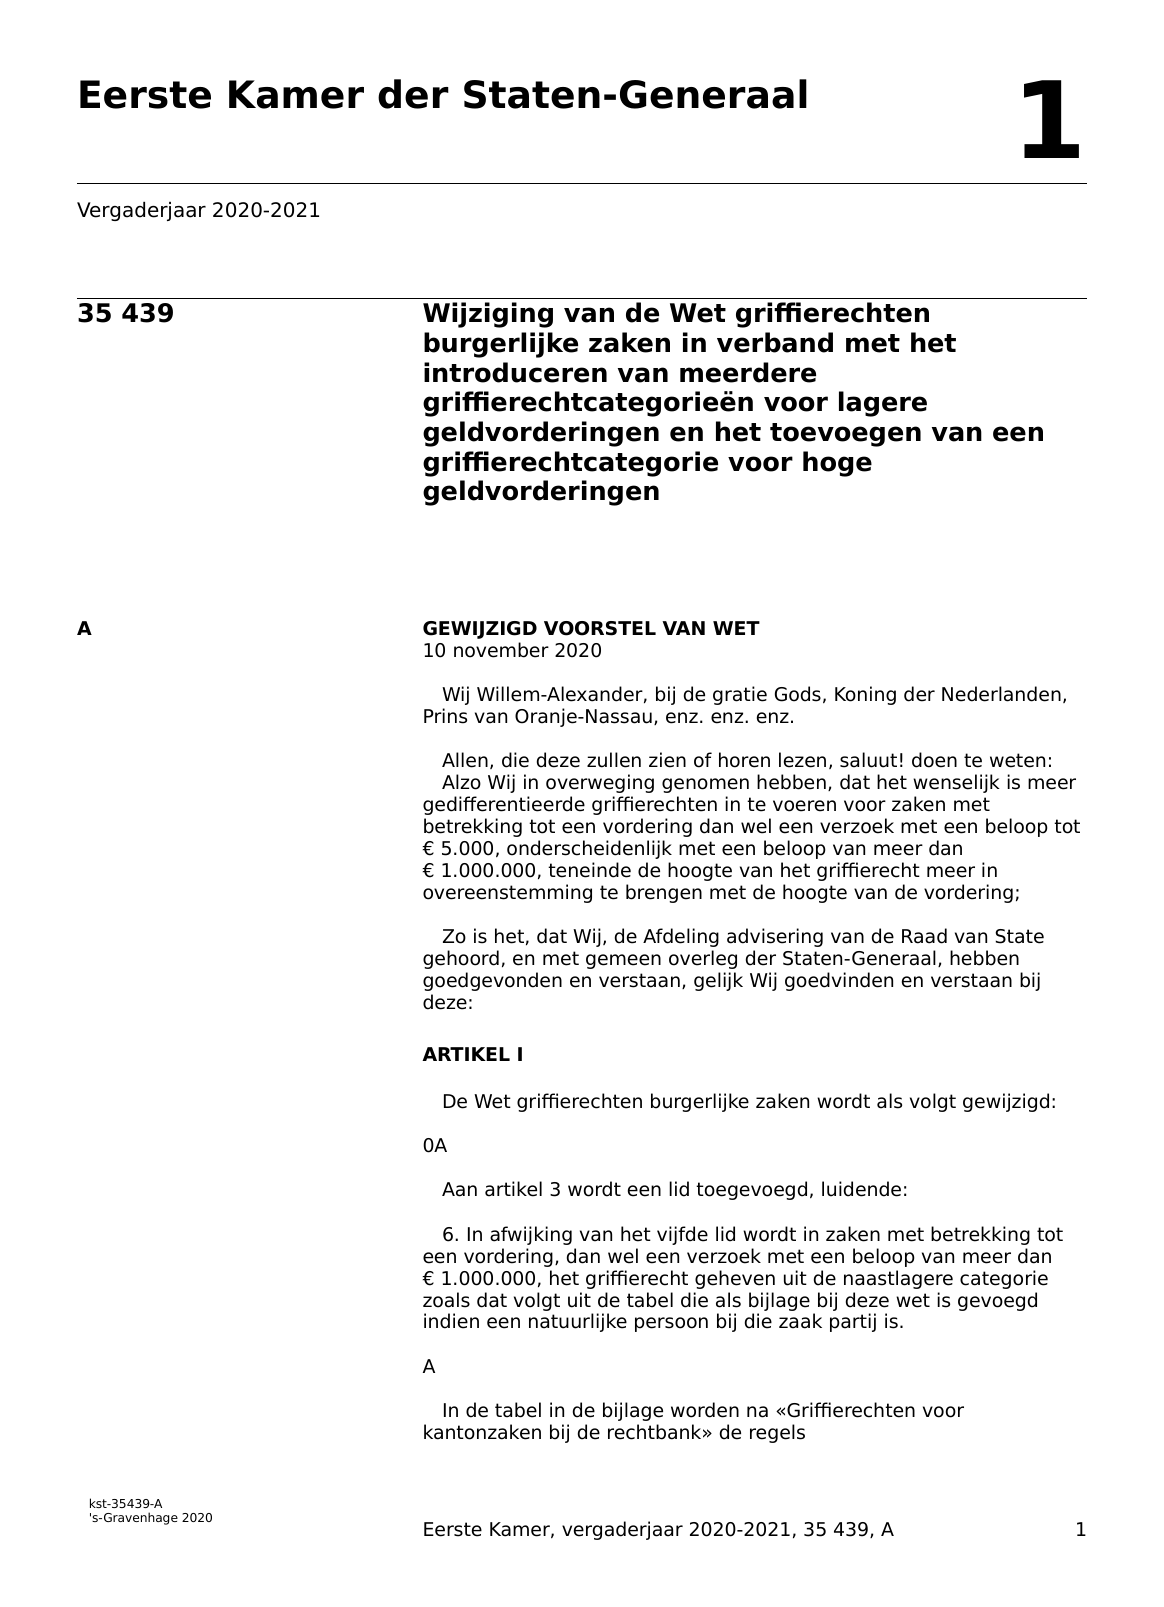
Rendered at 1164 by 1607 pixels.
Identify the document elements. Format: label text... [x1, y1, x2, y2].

text 's-Gravenhage 2020 [88, 1511, 323, 1525]
text Alzo Wij in overweging genomen hebben, dat het wenselijk is meer gedifferentieerde griffierechten in te voeren voor zaken met betrekking tot een vordering dan wel een verzoek met een beloop tot € 5.000, onderscheidenlijk met een beloop van meer dan € 1.000.000, teneinde de hoogte van het griffierecht meer in overeenstemming te brengen met de hoogte van de vordering; [422, 772, 1087, 904]
table_cell Vergaderjaar 2020-2021 [77, 184, 1087, 298]
subtitle A GEWIJZIGD VOORSTEL VAN WET [77, 618, 1087, 640]
text Aan artikel 3 wordt een lid toegevoegd, luidende: [422, 1179, 1087, 1201]
text 6. In afwijking van het vijfde lid wordt in zaken met betrekking tot een vordering, dan wel een verzoek met een beloop van meer dan € 1.000.000, het griffierecht geheven uit de naastlagere categorie zoals dat volgt uit de tabel die als bijlage bij deze wet is gevoegd indien een natuurlijke persoon bij die zaak partij is. [422, 1223, 1087, 1333]
text Allen, die deze zullen zien of horen lezen, saluut! doen te weten: [422, 750, 1087, 772]
subtitle 35 439 Wijziging van de Wet griffierechten burgerlijke zaken in verband met het introduceren van meerdere griffierechtcategorieën voor lagere geldvorderingen en het toevoegen van een griffierechtcategorie voor hoge geldvorderingen [77, 299, 1087, 507]
text 10 november 2020 [422, 640, 1087, 662]
text Wij Willem-Alexander, bij de gratie Gods, Koning der Nederlanden, Prins van Oranje-Nassau, enz. enz. enz. [422, 684, 1087, 728]
text kst-35439-A [88, 1497, 323, 1511]
text In de tabel in de bijlage worden na «Griffierechten voor kantonzaken bij de rechtbank» de regels [422, 1400, 1087, 1444]
table_header Eerste Kamer der Staten-Generaal [77, 59, 886, 183]
text De Wet griffierechten burgerlijke zaken wordt als volgt gewijzigd: [422, 1091, 1087, 1113]
text 0A [422, 1135, 1087, 1157]
subtitle ARTIKEL I [422, 1044, 1087, 1066]
text Zo is het, dat Wij, de Afdeling advisering van de Raad van State gehoord, en met gemeen overleg der Staten-Generaal, hebben goedgevonden en verstaan, gelijk Wij goedvinden en verstaan bij deze: [422, 926, 1087, 1014]
table_header 1 [886, 59, 1087, 183]
text A [422, 1356, 1087, 1378]
